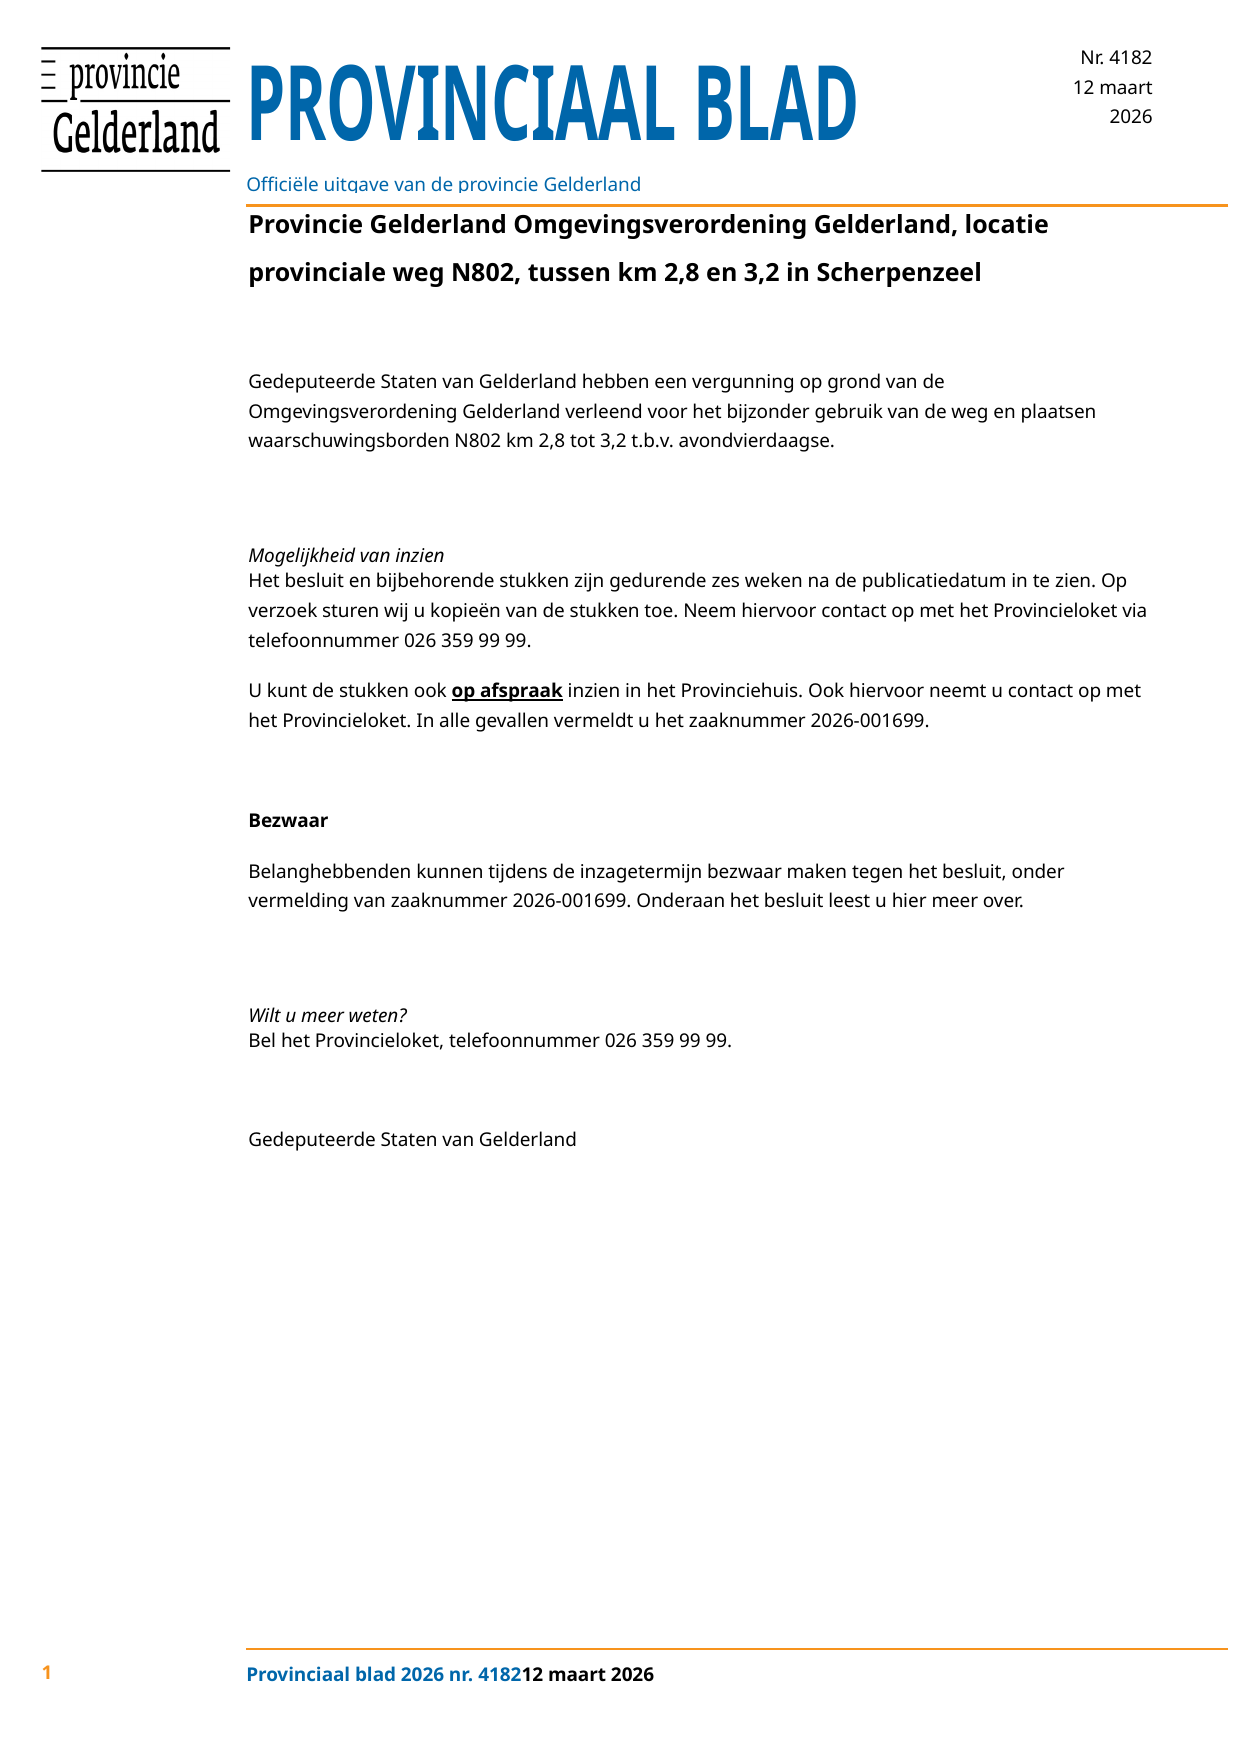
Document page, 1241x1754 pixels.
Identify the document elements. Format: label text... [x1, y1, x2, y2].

text Het besluit en bijbehorende stukken zijn gedurende zes weken na de publicatiedatum in te zien. Op verzoek sturen wij u kopieën van de stukken toe. Neem hiervoor contact op met het Provincieloket via telefoonnummer 026 359 99 99. [248, 568, 1152, 652]
text U kunt de stukken ook op afspraak inzien in het Provinciehuis. Ook hiervoor neemt u contact op met het Provincieloket. In alle gevallen vermeldt u het zaaknummer 2026-001699. [248, 677, 1152, 732]
text Bel het Provincieloket, telefoonnummer 026 359 99 99. [248, 1028, 1152, 1053]
text Provincie Gelderland Omgevingsverordening Gelderland, locatie provinciale weg N802, tussen km 2,8 en 3,2 in Scherpenzeel [248, 207, 1152, 288]
text Gedeputeerde Staten van Gelderland [248, 1126, 1152, 1152]
text Gedeputeerde Staten van Gelderland hebben een vergunning op grond van de Omgevingsverordening Gelderland verleend voor het bijzonder gebruik van de weg en plaatsen waarschuwingsborden N802 km 2,8 tot 3,2 t.b.v. avondvierdaagse. [248, 368, 1152, 453]
text Mogelijkheid van inzien [248, 542, 1152, 568]
text Wilt u meer weten? [248, 1002, 1152, 1028]
text Belanghebbenden kunnen tijdens de inzagetermijn bezwaar maken tegen het besluit, onder vermelding van zaaknummer 2026-001699. Onderaan het besluit leest u hier meer over. [248, 858, 1152, 913]
text Bezwaar [248, 808, 1152, 833]
picture [41, 47, 231, 172]
